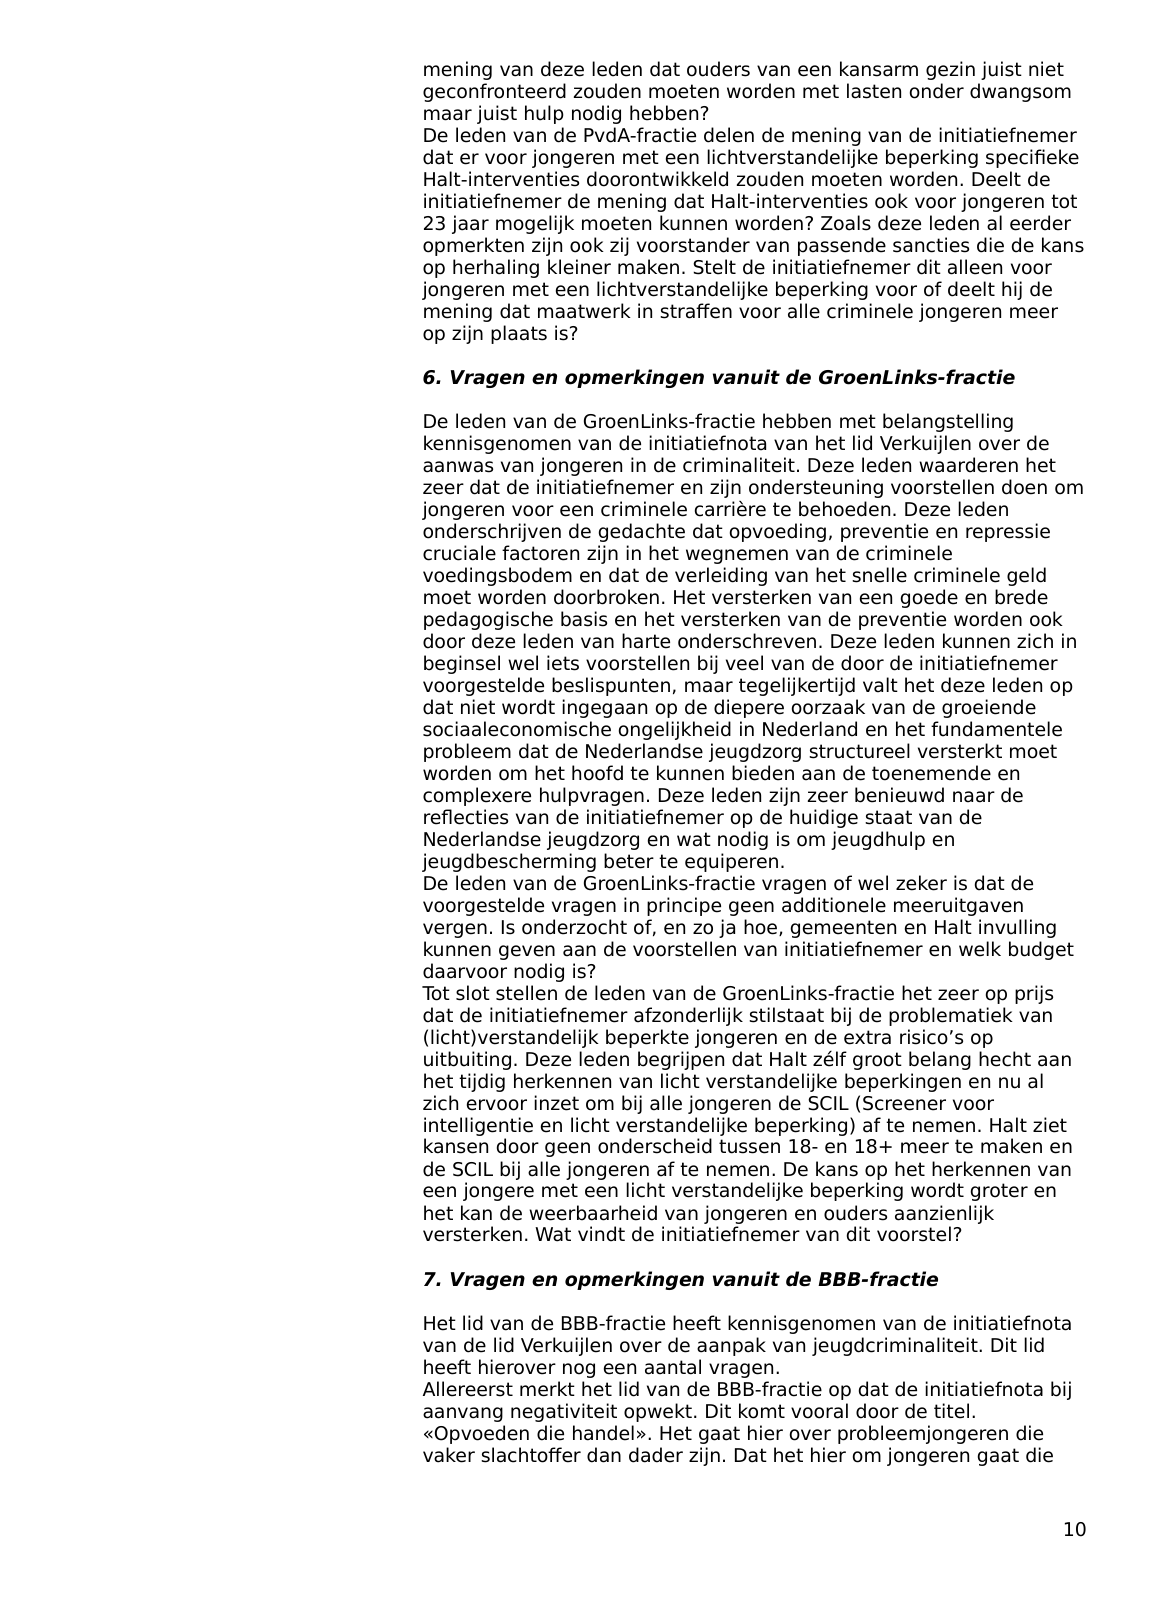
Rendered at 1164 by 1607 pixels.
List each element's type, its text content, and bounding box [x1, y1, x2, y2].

text De leden van de GroenLinks-fractie vragen of wel zeker is dat de voorgestelde vragen in principe geen additionele meeruitgaven vergen. Is onderzocht of, en zo ja hoe, gemeenten en Halt invulling kunnen geven aan de voorstellen van initiatiefnemer en welk budget daarvoor nodig is? [422, 873, 1087, 983]
text Allereerst merkt het lid van de BBB-fractie op dat de initiatiefnota bij aanvang negativiteit opwekt. Dit komt vooral door de titel. «Opvoeden die handel». Het gaat hier over probleemjongeren die vaker slachtoffer dan dader zijn. Dat het hier om jongeren gaat die [422, 1379, 1087, 1467]
text De leden van de GroenLinks-fractie hebben met belangstelling kennisgenomen van de initiatiefnota van het lid Verkuijlen over de aanwas van jongeren in de criminaliteit. Deze leden waarderen het zeer dat de initiatiefnemer en zijn ondersteuning voorstellen doen om jongeren voor een criminele carrière te behoeden. Deze leden onderschrijven de gedachte dat opvoeding, preventie en repressie cruciale factoren zijn in het wegnemen van de criminele voedingsbodem en dat de verleiding van het snelle criminele geld moet worden doorbroken. Het versterken van een goede en brede pedagogische basis en het versterken van de preventie worden ook door deze leden van harte onderschreven. Deze leden kunnen zich in beginsel wel iets voorstellen bij veel van de door de initiatiefnemer voorgestelde beslispunten, maar tegelijkertijd valt het deze leden op dat niet wordt ingegaan op de diepere oorzaak van de groeiende sociaaleconomische ongelijkheid in Nederland en het fundamentele probleem dat de Nederlandse jeugdzorg structureel versterkt moet worden om het hoofd te kunnen bieden aan de toenemende en complexere hulpvragen. Deze leden zijn zeer benieuwd naar de reflecties van de initiatiefnemer op de huidige staat van de Nederlandse jeugdzorg en wat nodig is om jeugdhulp en jeugdbescherming beter te equiperen. [422, 411, 1087, 873]
subtitle 6. Vragen en opmerkingen vanuit de GroenLinks-fractie [422, 367, 1087, 389]
text Tot slot stellen de leden van de GroenLinks-fractie het zeer op prijs dat de initiatiefnemer afzonderlijk stilstaat bij de problematiek van (licht)verstandelijk beperkte jongeren en de extra risico’s op uitbuiting. Deze leden begrijpen dat Halt zélf groot belang hecht aan het tijdig herkennen van licht verstandelijke beperkingen en nu al zich ervoor inzet om bij alle jongeren de SCIL (Screener voor intelligentie en licht verstandelijke beperking) af te nemen. Halt ziet kansen door geen onderscheid tussen 18- en 18+ meer te maken en de SCIL bij alle jongeren af te nemen. De kans op het herkennen van een jongere met een licht verstandelijke beperking wordt groter en het kan de weerbaarheid van jongeren en ouders aanzienlijk versterken. Wat vindt de initiatiefnemer van dit voorstel? [422, 983, 1087, 1246]
text De leden van de PvdA-fractie delen de mening van de initiatiefnemer dat er voor jongeren met een lichtverstandelijke beperking specifieke Halt-interventies doorontwikkeld zouden moeten worden. Deelt de initiatiefnemer de mening dat Halt-interventies ook voor jongeren tot 23 jaar mogelijk moeten kunnen worden? Zoals deze leden al eerder opmerkten zijn ook zij voorstander van passende sancties die de kans op herhaling kleiner maken. Stelt de initiatiefnemer dit alleen voor jongeren met een lichtverstandelijke beperking voor of deelt hij de mening dat maatwerk in straffen voor alle criminele jongeren meer op zijn plaats is? [422, 125, 1087, 345]
text Het lid van de BBB-fractie heeft kennisgenomen van de initiatiefnota van de lid Verkuijlen over de aanpak van jeugdcriminaliteit. Dit lid heeft hierover nog een aantal vragen. [422, 1313, 1087, 1379]
subtitle 7. Vragen en opmerkingen vanuit de BBB-fractie [422, 1268, 1087, 1291]
text mening van deze leden dat ouders van een kansarm gezin juist niet geconfronteerd zouden moeten worden met lasten onder dwangsom maar juist hulp nodig hebben? [422, 59, 1087, 125]
